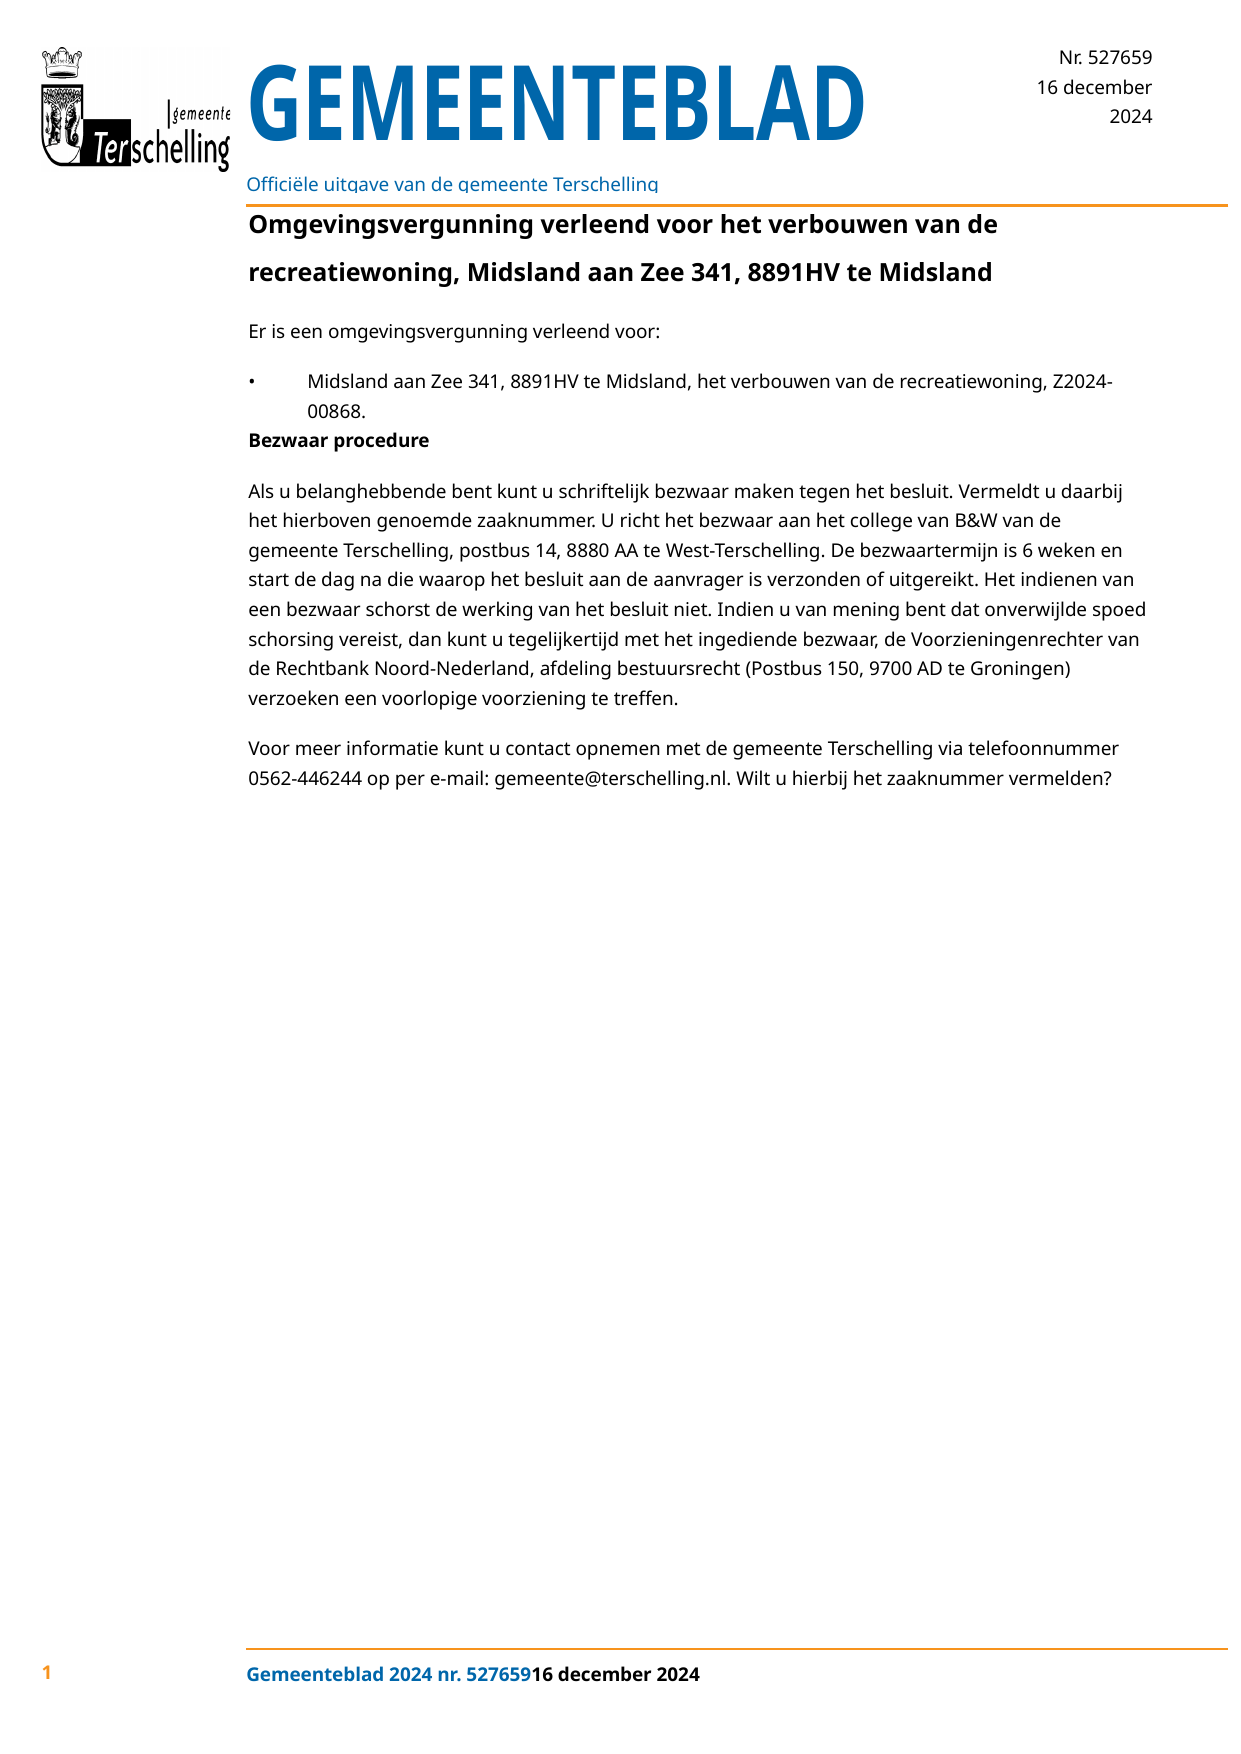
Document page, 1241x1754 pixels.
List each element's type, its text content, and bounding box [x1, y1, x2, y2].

text Er is een omgevingsvergunning verleend voor: [248, 318, 1152, 344]
list Midsland aan Zee 341, 8891HV te Midsland, het verbouwen van de recreatiewoning, Z2024-00868. [248, 368, 1152, 424]
text Omgevingsvergunning verleend voor het verbouwen van de recreatiewoning, Midsland aan Zee 341, 8891HV te Midsland [248, 207, 1152, 288]
text Voor meer informatie kunt u contact opnemen met de gemeente Terschelling via telefoonnummer 0562-446244 op per e-mail: gemeente@terschelling.nl. Wilt u hierbij het zaaknummer vermelden? [248, 735, 1152, 791]
text Bezwaar procedure [248, 427, 1152, 453]
text Als u belanghebbende bent kunt u schriftelijk bezwaar maken tegen het besluit. Vermeldt u daarbij het hierboven genoemde zaaknummer. U richt het bezwaar aan het college van B&W van de gemeente Terschelling, postbus 14, 8880 AA te West-Terschelling. De bezwaartermijn is 6 weken en start de dag na die waarop het besluit aan de aanvrager is verzonden of uitgereikt. Het indienen van een bezwaar schorst de werking van het besluit niet. Indien u van mening bent dat onverwijlde spoed schorsing vereist, dan kunt u tegelijkertijd met het ingediende bezwaar, de Voorzieningenrechter van de Rechtbank Noord-Nederland, afdeling bestuursrecht (Postbus 150, 9700 AD te Groningen) verzoeken een voorlopige voorziening te treffen. [248, 478, 1152, 711]
picture [41, 47, 231, 172]
